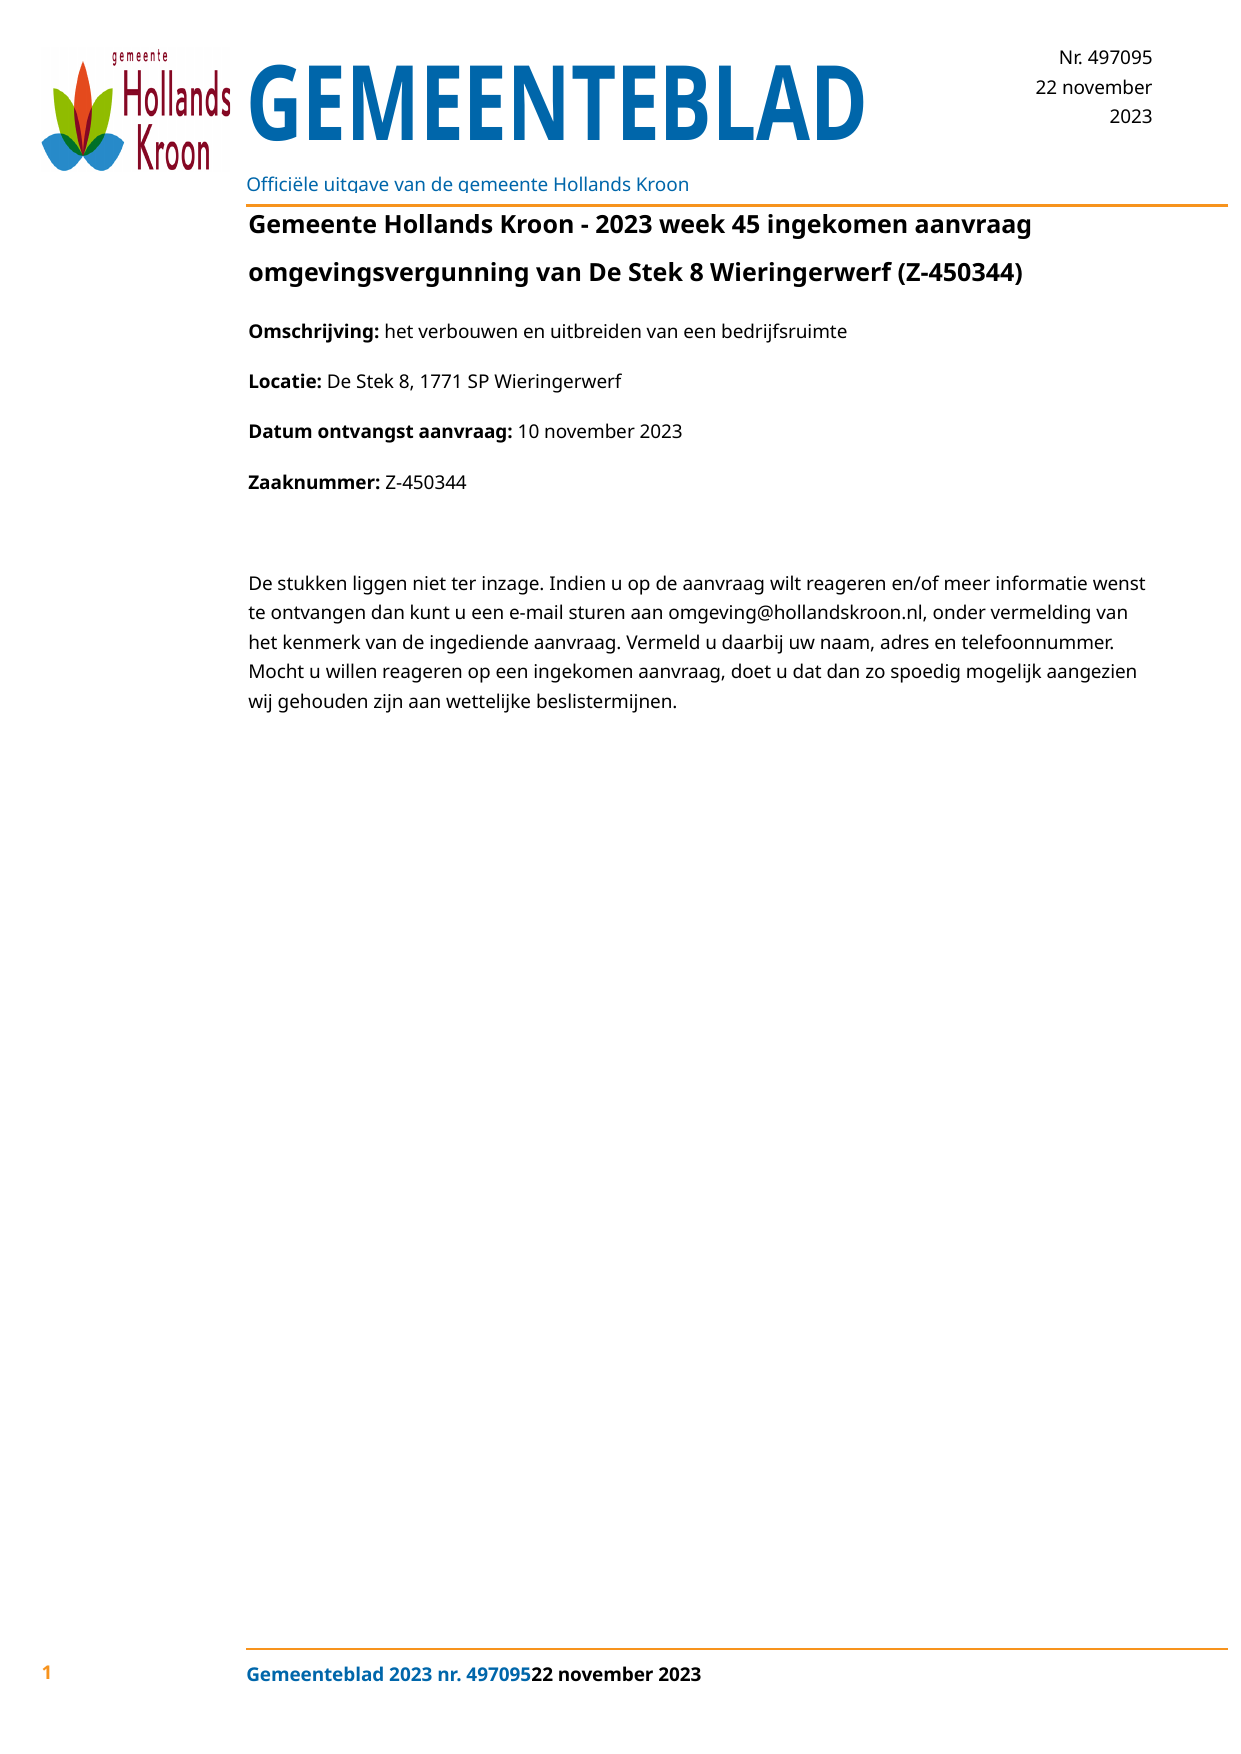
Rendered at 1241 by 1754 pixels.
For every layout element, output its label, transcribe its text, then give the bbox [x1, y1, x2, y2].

text Omschrijving: het verbouwen en uitbreiden van een bedrijfsruimte [248, 318, 1152, 344]
text De stukken liggen niet ter inzage. Indien u op de aanvraag wilt reageren en/of meer informatie wenst te ontvangen dan kunt u een e-mail sturen aan omgeving@hollandskroon.nl, onder vermelding van het kenmerk van de ingediende aanvraag. Vermeld u daarbij uw naam, adres en telefoonnummer. Mocht u willen reageren op een ingekomen aanvraag, doet u dat dan zo spoedig mogelijk aangezien wij gehouden zijn aan wettelijke beslistermijnen. [248, 570, 1152, 714]
text Zaaknummer: Z-450344 [248, 469, 1152, 495]
text Gemeente Hollands Kroon - 2023 week 45 ingekomen aanvraag omgevingsvergunning van De Stek 8 Wieringerwerf (Z-450344) [248, 207, 1152, 288]
text Locatie: De Stek 8, 1771 SP Wieringerwerf [248, 368, 1152, 394]
picture [41, 47, 231, 172]
text Datum ontvangst aanvraag: 10 november 2023 [248, 419, 1152, 444]
